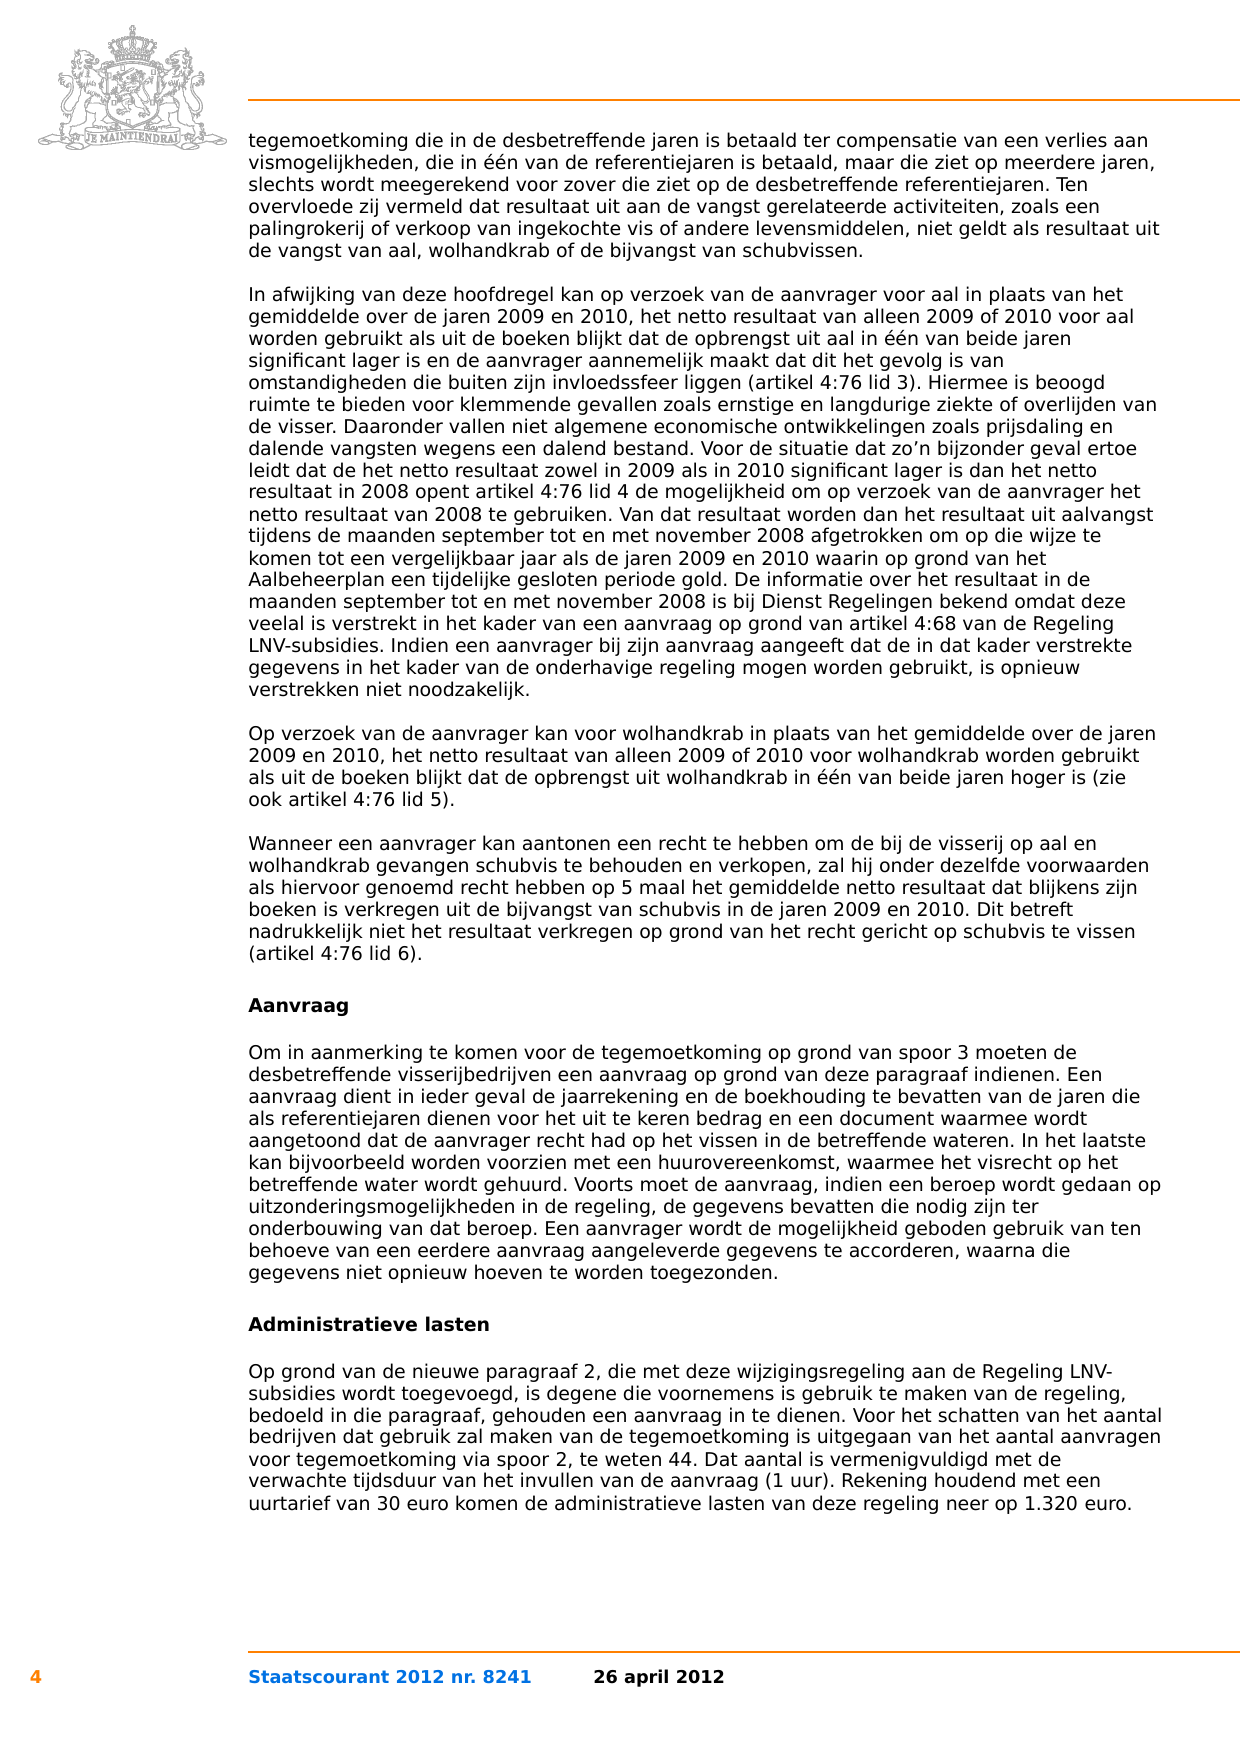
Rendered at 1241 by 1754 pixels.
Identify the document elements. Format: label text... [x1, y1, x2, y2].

picture [38, 25, 227, 150]
subtitle Aanvraag [248, 995, 1163, 1017]
text tegemoetkoming die in de desbetreffende jaren is betaald ter compensatie van een verlies aan vismogelijkheden, die in één van de referentiejaren is betaald, maar die ziet op meerdere jaren, slechts wordt meegerekend voor zover die ziet op de desbetreffende referentiejaren. Ten overvloede zij vermeld dat resultaat uit aan de vangst gerelateerde activiteiten, zoals een palingrokerij of verkoop van ingekochte vis of andere levensmiddelen, niet geldt als resultaat uit de vangst van aal, wolhandkrab of de bijvangst van schubvissen. [248, 130, 1163, 262]
text Wanneer een aanvrager kan aantonen een recht te hebben om de bij de visserij op aal en wolhandkrab gevangen schubvis te behouden en verkopen, zal hij onder dezelfde voorwaarden als hiervoor genoemd recht hebben op 5 maal het gemiddelde netto resultaat dat blijkens zijn boeken is verkregen uit de bijvangst van schubvis in de jaren 2009 en 2010. Dit betreft nadrukkelijk niet het resultaat verkregen op grond van het recht gericht op schubvis te vissen (artikel 4:76 lid 6). [248, 833, 1163, 965]
text Om in aanmerking te komen voor de tegemoetkoming op grond van spoor 3 moeten de desbetreffende visserijbedrijven een aanvraag op grond van deze paragraaf indienen. Een aanvraag dient in ieder geval de jaarrekening en de boekhouding te bevatten van de jaren die als referentiejaren dienen voor het uit te keren bedrag en een document waarmee wordt aangetoond dat de aanvrager recht had op het vissen in de betreffende wateren. In het laatste kan bijvoorbeeld worden voorzien met een huurovereenkomst, waarmee het visrecht op het betreffende water wordt gehuurd. Voorts moet de aanvraag, indien een beroep wordt gedaan op uitzonderingsmogelijkheden in de regeling, de gegevens bevatten die nodig zijn ter onderbouwing van dat beroep. Een aanvrager wordt de mogelijkheid geboden gebruik van ten behoeve van een eerdere aanvraag aangeleverde gegevens te accorderen, waarna die gegevens niet opnieuw hoeven te worden toegezonden. [248, 1042, 1163, 1283]
text In afwijking van deze hoofdregel kan op verzoek van de aanvrager voor aal in plaats van het gemiddelde over de jaren 2009 en 2010, het netto resultaat van alleen 2009 of 2010 voor aal worden gebruikt als uit de boeken blijkt dat de opbrengst uit aal in één van beide jaren significant lager is en de aanvrager aannemelijk maakt dat dit het gevolg is van omstandigheden die buiten zijn invloedssfeer liggen (artikel 4:76 lid 3). Hiermee is beoogd ruimte te bieden voor klemmende gevallen zoals ernstige en langdurige ziekte of overlijden van de visser. Daaronder vallen niet algemene economische ontwikkelingen zoals prijsdaling en dalende vangsten wegens een dalend bestand. Voor de situatie dat zo’n bijzonder geval ertoe leidt dat de het netto resultaat zowel in 2009 als in 2010 significant lager is dan het netto resultaat in 2008 opent artikel 4:76 lid 4 de mogelijkheid om op verzoek van de aanvrager het netto resultaat van 2008 te gebruiken. Van dat resultaat worden dan het resultaat uit aalvangst tijdens de maanden september tot en met november 2008 afgetrokken om op die wijze te komen tot een vergelijkbaar jaar als de jaren 2009 en 2010 waarin op grond van het Aalbeheerplan een tijdelijke gesloten periode gold. De informatie over het resultaat in de maanden september tot en met november 2008 is bij Dienst Regelingen bekend omdat deze veelal is verstrekt in het kader van een aanvraag op grond van artikel 4:68 van de Regeling LNV-subsidies. Indien een aanvrager bij zijn aanvraag aangeeft dat de in dat kader verstrekte gegevens in het kader van de onderhavige regeling mogen worden gebruikt, is opnieuw verstrekken niet noodzakelijk. [248, 284, 1163, 701]
text Op grond van de nieuwe paragraaf 2, die met deze wijzigingsregeling aan de Regeling LNV-subsidies wordt toegevoegd, is degene die voornemens is gebruik te maken van de regeling, bedoeld in die paragraaf, gehouden een aanvraag in te dienen. Voor het schatten van het aantal bedrijven dat gebruik zal maken van de tegemoetkoming is uitgegaan van het aantal aanvragen voor tegemoetkoming via spoor 2, te weten 44. Dat aantal is vermenigvuldigd met de verwachte tijdsduur van het invullen van de aanvraag (1 uur). Rekening houdend met een uurtarief van 30 euro komen de administratieve lasten van deze regeling neer op 1.320 euro. [248, 1361, 1163, 1514]
subtitle Administratieve lasten [248, 1313, 1163, 1336]
text Op verzoek van de aanvrager kan voor wolhandkrab in plaats van het gemiddelde over de jaren 2009 en 2010, het netto resultaat van alleen 2009 of 2010 voor wolhandkrab worden gebruikt als uit de boeken blijkt dat de opbrengst uit wolhandkrab in één van beide jaren hoger is (zie ook artikel 4:76 lid 5). [248, 723, 1163, 811]
